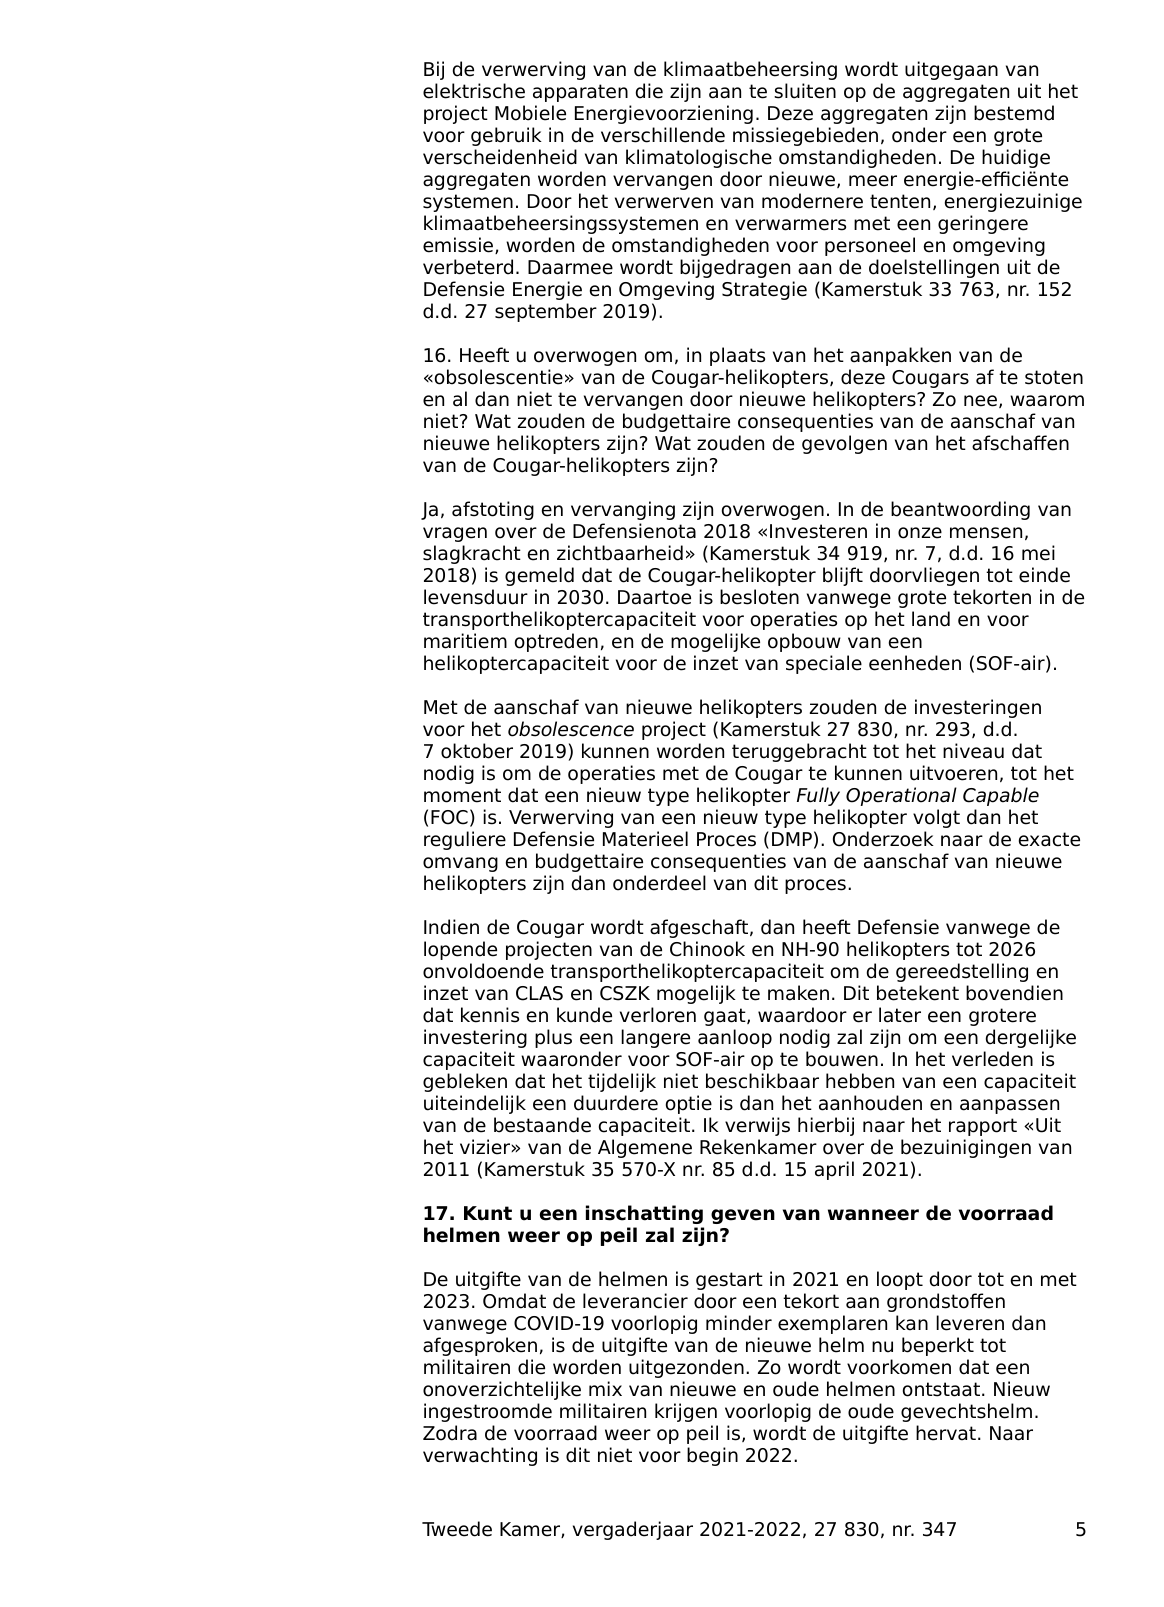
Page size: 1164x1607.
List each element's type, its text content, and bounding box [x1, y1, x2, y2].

text 17. Kunt u een inschatting geven van wanneer de voorraad helmen weer op peil zal zijn? [422, 1203, 1087, 1247]
text Indien de Cougar wordt afgeschaft, dan heeft Defensie vanwege de lopende projecten van de Chinook en NH-90 helikopters tot 2026 onvoldoende transporthelikoptercapaciteit om de gereedstelling en inzet van CLAS en CSZK mogelijk te maken. Dit betekent bovendien dat kennis en kunde verloren gaat, waardoor er later een grotere investering plus een langere aanloop nodig zal zijn om een dergelijke capaciteit waaronder voor SOF-air op te bouwen. In het verleden is gebleken dat het tijdelijk niet beschikbaar hebben van een capaciteit uiteindelijk een duurdere optie is dan het aanhouden en aanpassen van de bestaande capaciteit. Ik verwijs hierbij naar het rapport «Uit het vizier» van de Algemene Rekenkamer over de bezuinigingen van 2011 (Kamerstuk 35 570-X nr. 85 d.d. 15 april 2021). [422, 917, 1087, 1181]
text Met de aanschaf van nieuwe helikopters zouden de investeringen voor het obsolescence project (Kamerstuk 27 830, nr. 293, d.d. 7 oktober 2019) kunnen worden teruggebracht tot het niveau dat nodig is om de operaties met de Cougar te kunnen uitvoeren, tot het moment dat een nieuw type helikopter Fully Operational Capable (FOC) is. Verwerving van een nieuw type helikopter volgt dan het reguliere Defensie Materieel Proces (DMP). Onderzoek naar de exacte omvang en budgettaire consequenties van de aanschaf van nieuwe helikopters zijn dan onderdeel van dit proces. [422, 697, 1087, 895]
text De uitgifte van de helmen is gestart in 2021 en loopt door tot en met 2023. Omdat de leverancier door een tekort aan grondstoffen vanwege COVID-19 voorlopig minder exemplaren kan leveren dan afgesproken, is de uitgifte van de nieuwe helm nu beperkt tot militairen die worden uitgezonden. Zo wordt voorkomen dat een onoverzichtelijke mix van nieuwe en oude helmen ontstaat. Nieuw ingestroomde militairen krijgen voorlopig de oude gevechtshelm. Zodra de voorraad weer op peil is, wordt de uitgifte hervat. Naar verwachting is dit niet voor begin 2022. [422, 1269, 1087, 1467]
text Bij de verwerving van de klimaatbeheersing wordt uitgegaan van elektrische apparaten die zijn aan te sluiten op de aggregaten uit het project Mobiele Energievoorziening. Deze aggregaten zijn bestemd voor gebruik in de verschillende missiegebieden, onder een grote verscheidenheid van klimatologische omstandigheden. De huidige aggregaten worden vervangen door nieuwe, meer energie-efficiënte systemen. Door het verwerven van modernere tenten, energiezuinige klimaatbeheersingssystemen en verwarmers met een geringere emissie, worden de omstandigheden voor personeel en omgeving verbeterd. Daarmee wordt bijgedragen aan de doelstellingen uit de Defensie Energie en Omgeving Strategie (Kamerstuk 33 763, nr. 152 d.d. 27 september 2019). [422, 59, 1087, 323]
text 16. Heeft u overwogen om, in plaats van het aanpakken van de «obsolescentie» van de Cougar-helikopters, deze Cougars af te stoten en al dan niet te vervangen door nieuwe helikopters? Zo nee, waarom niet? Wat zouden de budgettaire consequenties van de aanschaf van nieuwe helikopters zijn? Wat zouden de gevolgen van het afschaffen van de Cougar-helikopters zijn? [422, 345, 1087, 477]
text Ja, afstoting en vervanging zijn overwogen. In de beantwoording van vragen over de Defensienota 2018 «Investeren in onze mensen, slagkracht en zichtbaarheid» (Kamerstuk 34 919, nr. 7, d.d. 16 mei 2018) is gemeld dat de Cougar-helikopter blijft doorvliegen tot einde levensduur in 2030. Daartoe is besloten vanwege grote tekorten in de transporthelikoptercapaciteit voor operaties op het land en voor maritiem optreden, en de mogelijke opbouw van een helikoptercapaciteit voor de inzet van speciale eenheden (SOF-air). [422, 499, 1087, 675]
